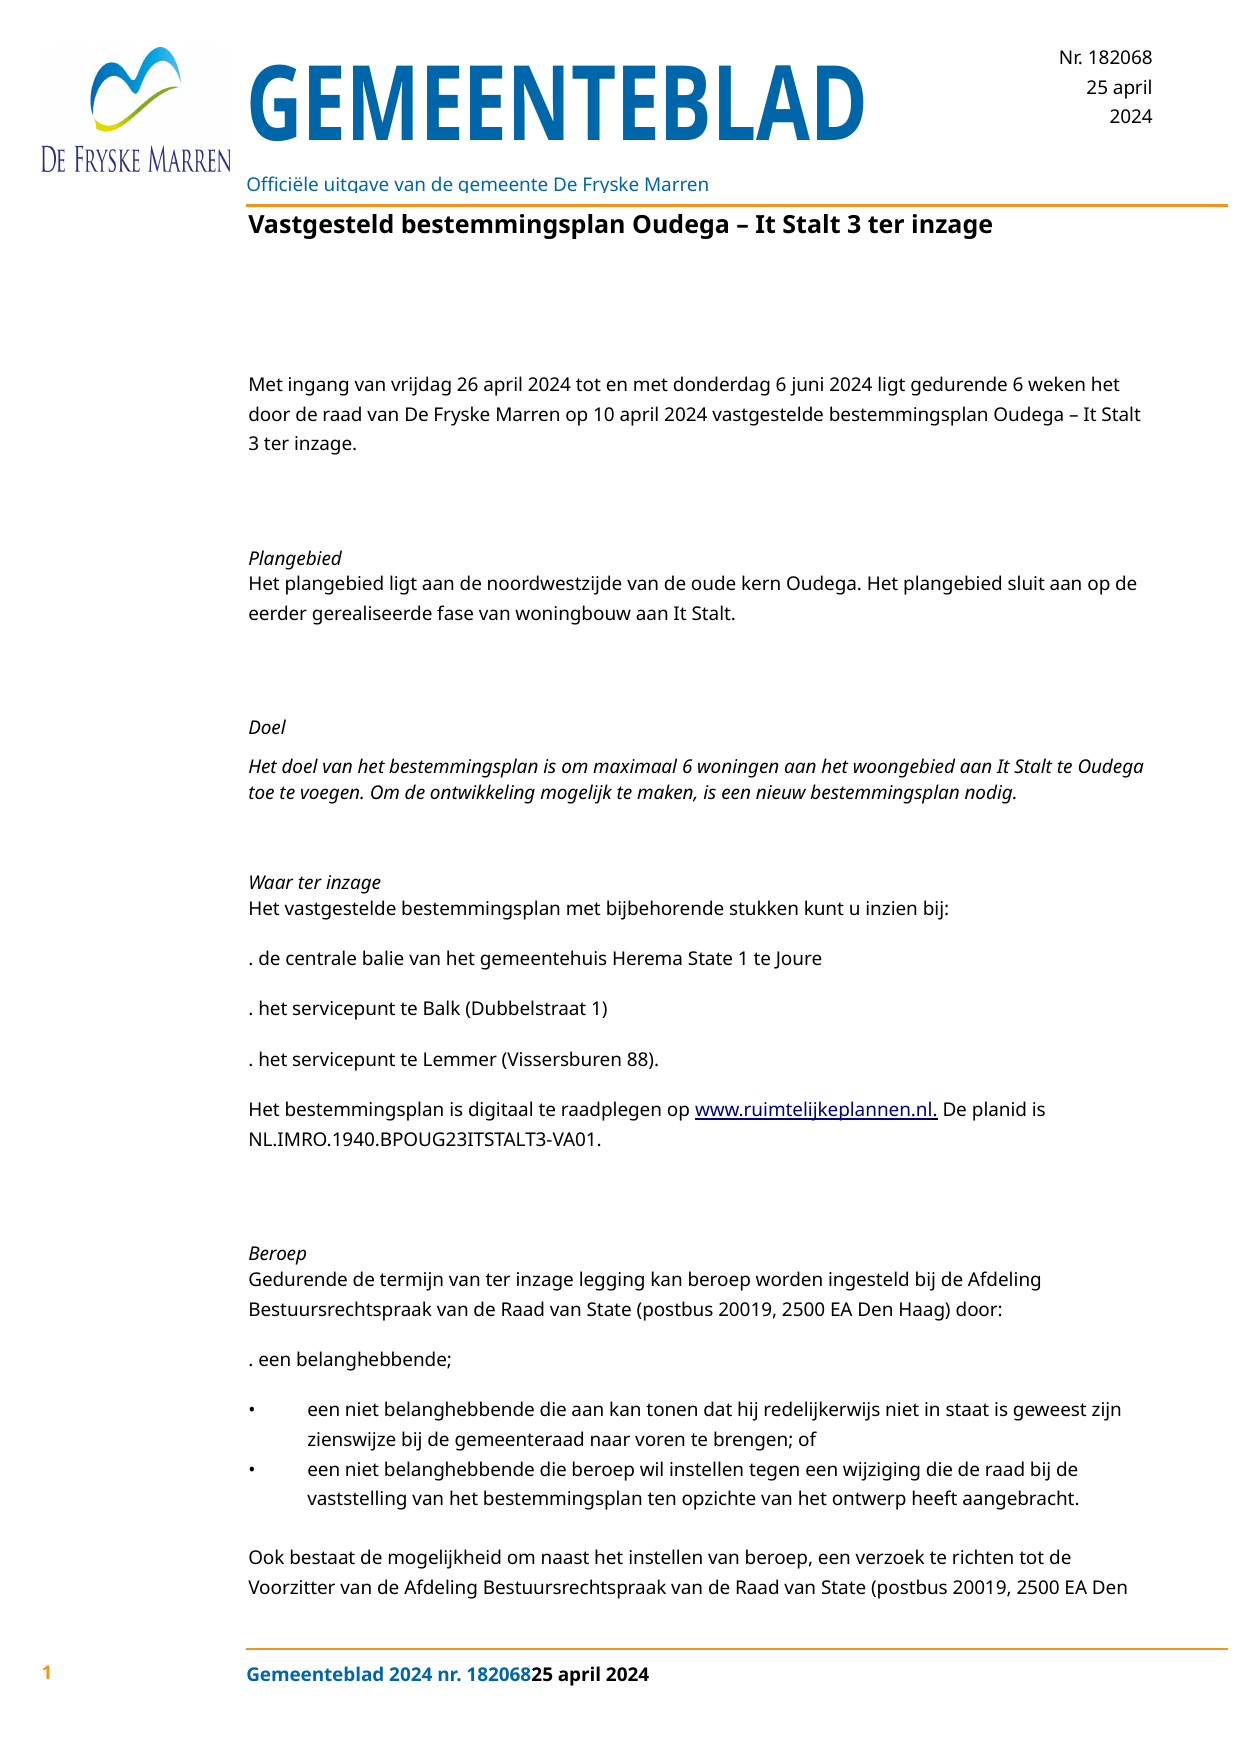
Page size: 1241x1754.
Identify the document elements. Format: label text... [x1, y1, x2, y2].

text Plangebied [248, 545, 1152, 570]
text Het plangebied ligt aan de noordwestzijde van de oude kern Oudega. Het plangebied sluit aan op de eerder gerealiseerde fase van woningbouw aan It Stalt. [248, 570, 1152, 626]
text Het bestemmingsplan is digitaal te raadplegen op www.ruimtelijkeplannen.nl. De planid is NL.IMRO.1940.BPOUG23ITSTALT3-VA01. [248, 1096, 1152, 1152]
text . het servicepunt te Lemmer (Vissersburen 88). [248, 1046, 1152, 1072]
text Het doel van het bestemmingsplan is om maximaal 6 woningen aan het woongebied aan It Stalt te Oudega toe te voegen. Om de ontwikkeling mogelijk te maken, is een nieuw bestemmingsplan nodig. [248, 754, 1152, 805]
text . de centrale balie van het gemeentehuis Herema State 1 te Joure [248, 945, 1152, 971]
text Met ingang van vrijdag 26 april 2024 tot en met donderdag 6 juni 2024 ligt gedurende 6 weken het door de raad van De Fryske Marren op 10 april 2024 vastgestelde bestemmingsplan Oudega – It Stalt 3 ter inzage. [248, 371, 1152, 456]
text Het vastgestelde bestemmingsplan met bijbehorende stukken kunt u inzien bij: [248, 895, 1152, 921]
list een niet belanghebbende die beroep wil instellen tegen een wijziging die de raad bij de vaststelling van het bestemmingsplan ten opzichte van het ontwerp heeft aangebracht. [248, 1456, 1152, 1511]
text Vastgesteld bestemmingsplan Oudega – It Stalt 3 ter inzage [248, 207, 1152, 241]
text . het servicepunt te Balk (Dubbelstraat 1) [248, 996, 1152, 1021]
list een niet belanghebbende die aan kan tonen dat hij redelijkerwijs niet in staat is geweest zijn zienswijze bij de gemeenteraad naar voren te brengen; of [248, 1397, 1152, 1452]
text Beroep [248, 1240, 1152, 1266]
text Ook bestaat de mogelijkheid om naast het instellen van beroep, een verzoek te richten tot de Voorzitter van de Afdeling Bestuursrechtspraak van de Raad van State (postbus 20019, 2500 EA Den [248, 1544, 1152, 1600]
picture [41, 47, 231, 172]
text . een belanghebbende; [248, 1346, 1152, 1372]
text Gedurende de termijn van ter inzage legging kan beroep worden ingesteld bij de Afdeling Bestuursrechtspraak van de Raad van State (postbus 20019, 2500 EA Den Haag) door: [248, 1266, 1152, 1321]
text Waar ter inzage [248, 869, 1152, 895]
text Doel [248, 714, 1152, 740]
